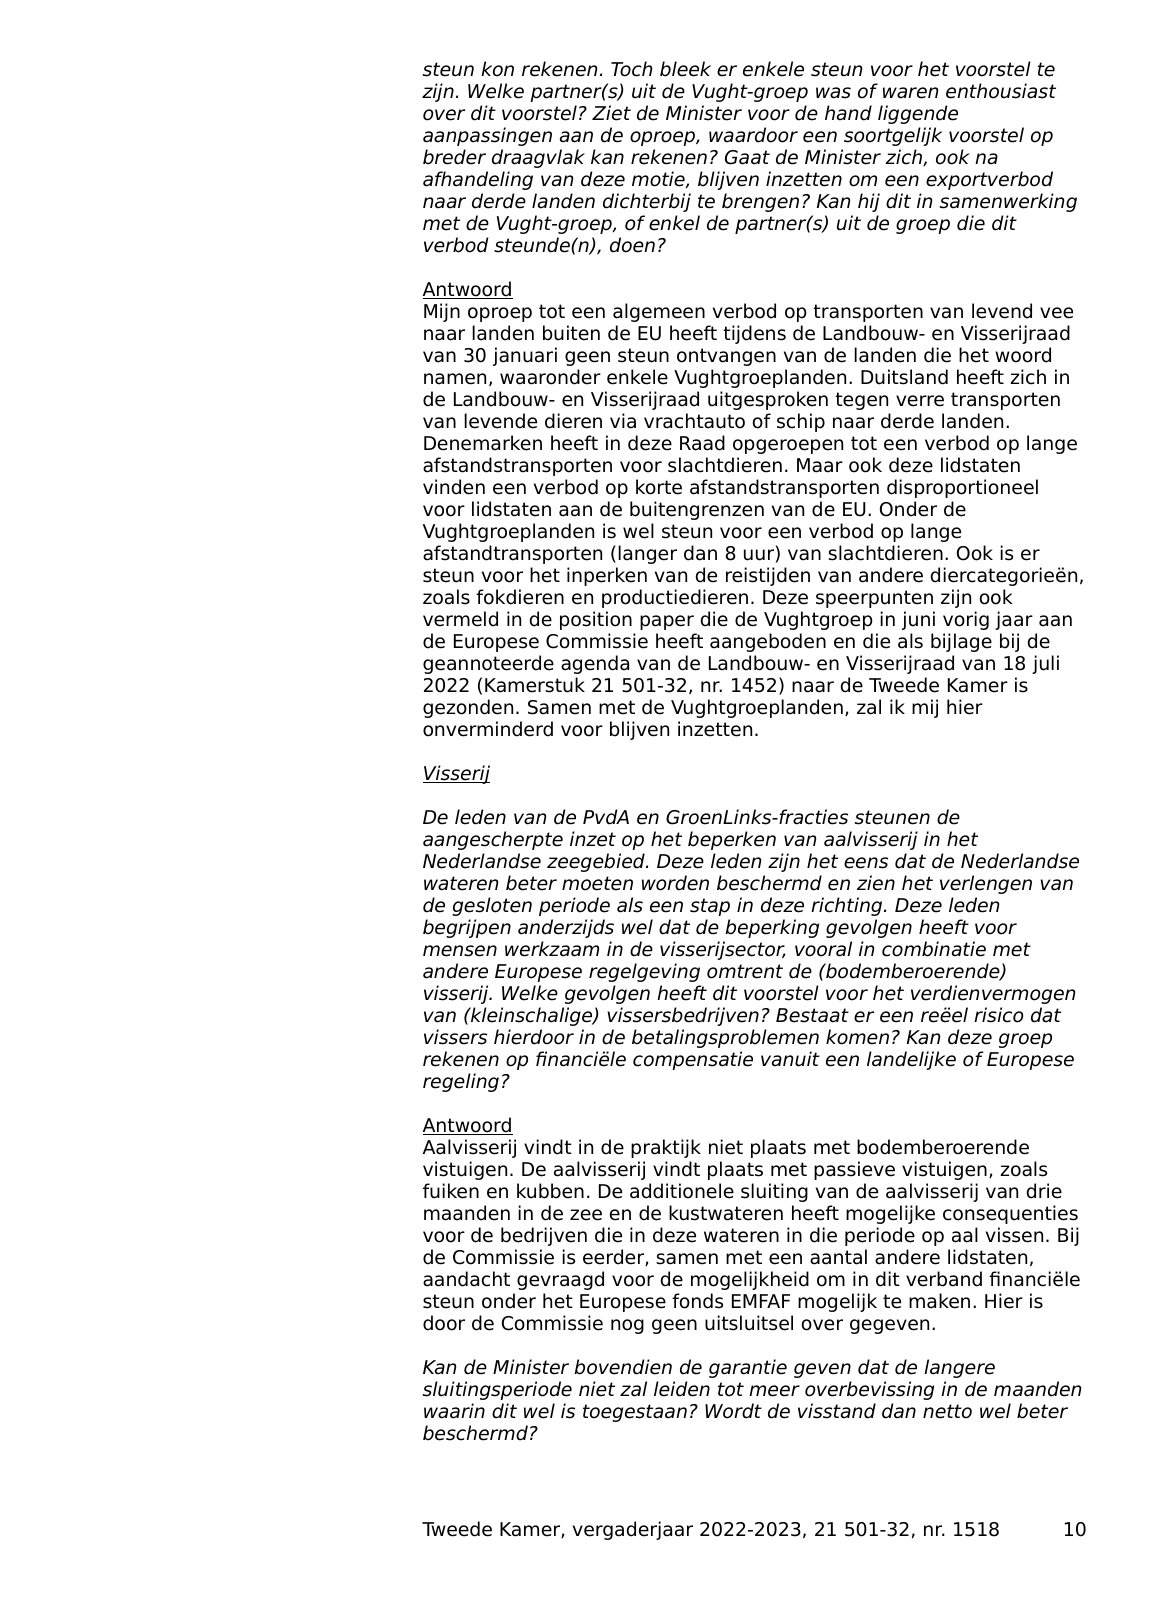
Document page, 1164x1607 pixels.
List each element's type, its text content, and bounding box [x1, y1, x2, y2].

text steun kon rekenen. Toch bleek er enkele steun voor het voorstel te zijn. Welke partner(s) uit de Vught-groep was of waren enthousiast over dit voorstel? Ziet de Minister voor de hand liggende aanpassingen aan de oproep, waardoor een soortgelijk voorstel op breder draagvlak kan rekenen? Gaat de Minister zich, ook na afhandeling van deze motie, blijven inzetten om een exportverbod naar derde landen dichterbij te brengen? Kan hij dit in samenwerking met de Vught-groep, of enkel de partner(s) uit de groep die dit verbod steunde(n), doen? [422, 59, 1087, 257]
text Antwoord [422, 1115, 1087, 1137]
text Kan de Minister bovendien de garantie geven dat de langere sluitingsperiode niet zal leiden tot meer overbevissing in de maanden waarin dit wel is toegestaan? Wordt de visstand dan netto wel beter beschermd? [422, 1357, 1087, 1445]
text Aalvisserij vindt in de praktijk niet plaats met bodemberoerende vistuigen. De aalvisserij vindt plaats met passieve vistuigen, zoals fuiken en kubben. De additionele sluiting van de aalvisserij van drie maanden in de zee en de kustwateren heeft mogelijke consequenties voor de bedrijven die in deze wateren in die periode op aal vissen. Bij de Commissie is eerder, samen met een aantal andere lidstaten, aandacht gevraagd voor de mogelijkheid om in dit verband financiële steun onder het Europese fonds EMFAF mogelijk te maken. Hier is door de Commissie nog geen uitsluitsel over gegeven. [422, 1137, 1087, 1335]
text Antwoord [422, 279, 1087, 301]
text Mijn oproep tot een algemeen verbod op transporten van levend vee naar landen buiten de EU heeft tijdens de Landbouw- en Visserijraad van 30 januari geen steun ontvangen van de landen die het woord namen, waaronder enkele Vughtgroeplanden. Duitsland heeft zich in de Landbouw- en Visserijraad uitgesproken tegen verre transporten van levende dieren via vrachtauto of schip naar derde landen. Denemarken heeft in deze Raad opgeroepen tot een verbod op lange afstandstransporten voor slachtdieren. Maar ook deze lidstaten vinden een verbod op korte afstandstransporten disproportioneel voor lidstaten aan de buitengrenzen van de EU. Onder de Vughtgroeplanden is wel steun voor een verbod op lange afstandtransporten (langer dan 8 uur) van slachtdieren. Ook is er steun voor het inperken van de reistijden van andere diercategorieën, zoals fokdieren en productiedieren. Deze speerpunten zijn ook vermeld in de position paper die de Vughtgroep in juni vorig jaar aan de Europese Commissie heeft aangeboden en die als bijlage bij de geannoteerde agenda van de Landbouw- en Visserijraad van 18 juli 2022 (Kamerstuk 21 501-32, nr. 1452) naar de Tweede Kamer is gezonden. Samen met de Vughtgroeplanden, zal ik mij hier onverminderd voor blijven inzetten. [422, 301, 1087, 741]
text De leden van de PvdA en GroenLinks-fracties steunen de aangescherpte inzet op het beperken van aalvisserij in het Nederlandse zeegebied. Deze leden zijn het eens dat de Nederlandse wateren beter moeten worden beschermd en zien het verlengen van de gesloten periode als een stap in deze richting. Deze leden begrijpen anderzijds wel dat de beperking gevolgen heeft voor mensen werkzaam in de visserijsector, vooral in combinatie met andere Europese regelgeving omtrent de (bodemberoerende) visserij. Welke gevolgen heeft dit voorstel voor het verdienvermogen van (kleinschalige) vissersbedrijven? Bestaat er een reëel risico dat vissers hierdoor in de betalingsproblemen komen? Kan deze groep rekenen op financiële compensatie vanuit een landelijke of Europese regeling? [422, 807, 1087, 1093]
subtitle Visserij [422, 763, 1087, 785]
